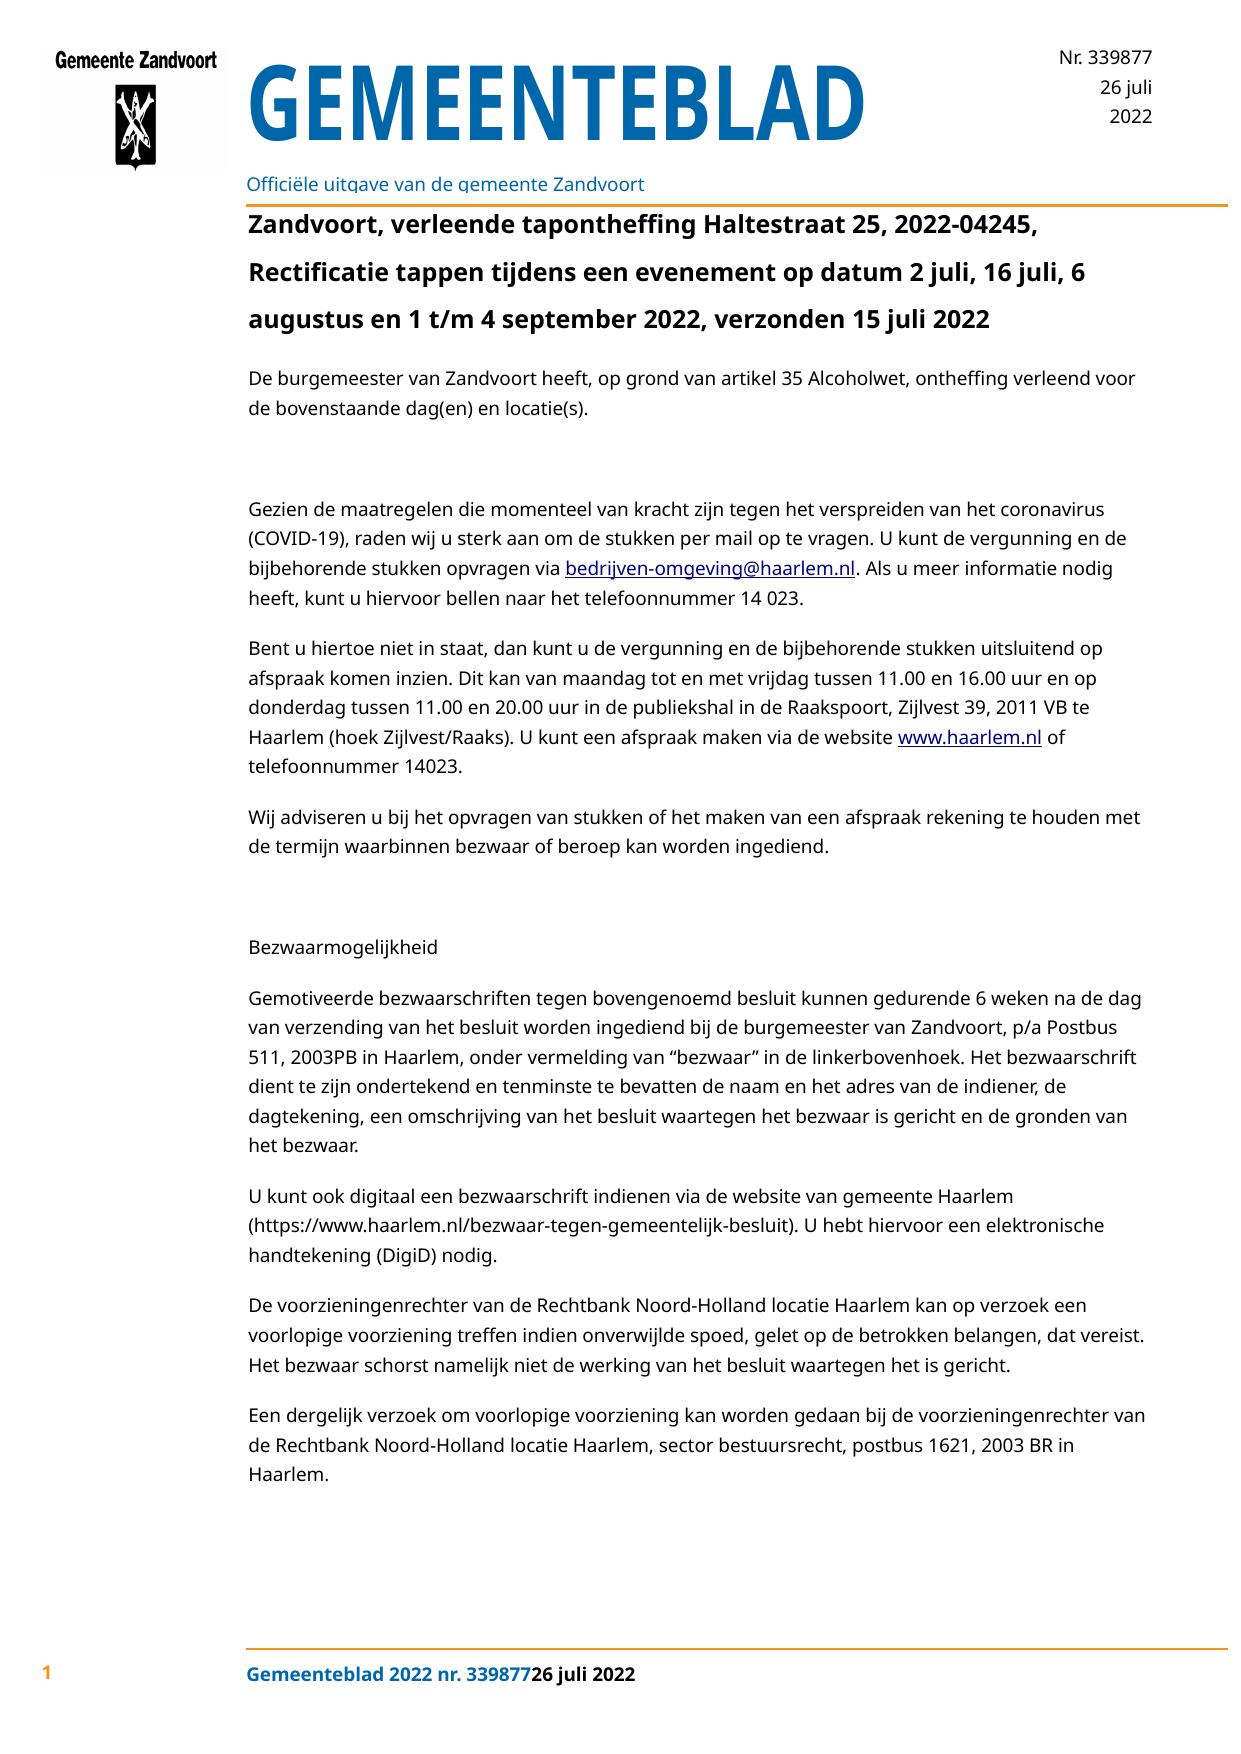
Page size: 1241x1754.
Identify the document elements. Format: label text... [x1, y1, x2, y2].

text Een dergelijk verzoek om voorlopige voorziening kan worden gedaan bij de voorzieningenrechter van de Rechtbank Noord-Holland locatie Haarlem, sector bestuursrecht, postbus 1621, 2003 BR in Haarlem. [248, 1402, 1152, 1487]
text De burgemeester van Zandvoort heeft, op grond van artikel 35 Alcoholwet, ontheffing verleend voor de bovenstaande dag(en) en locatie(s). [248, 366, 1152, 421]
text De voorzieningenrechter van de Rechtbank Noord-Holland locatie Haarlem kan op verzoek een voorlopige voorziening treffen indien onverwijlde spoed, gelet op de betrokken belangen, dat vereist. Het bezwaar schorst namelijk niet de werking van het besluit waartegen het is gericht. [248, 1293, 1152, 1377]
text U kunt ook digitaal een bezwaarschrift indienen via de website van gemeente Haarlem (https://www.haarlem.nl/bezwaar-tegen-gemeentelijk-besluit). U hebt hiervoor een elektronische handtekening (DigiD) nodig. [248, 1183, 1152, 1268]
text Gezien de maatregelen die momenteel van kracht zijn tegen het verspreiden van het coronavirus (COVID-19), raden wij u sterk aan om de stukken per mail op te vragen. U kunt de vergunning en de bijbehorende stukken opvragen via bedrijven-omgeving@haarlem.nl. Als u meer informatie nodig heeft, kunt u hiervoor bellen naar het telefoonnummer 14 023. [248, 496, 1152, 610]
text Wij adviseren u bij het opvragen van stukken of het maken van een afspraak rekening te houden met de termijn waarbinnen bezwaar of beroep kan worden ingediend. [248, 804, 1152, 859]
picture [41, 47, 231, 172]
text Zandvoort, verleende tapontheffing Haltestraat 25, 2022-04245, Rectificatie tappen tijdens een evenement op datum 2 juli, 16 juli, 6 augustus en 1 t/m 4 september 2022, verzonden 15 juli 2022 [248, 207, 1152, 336]
text Bent u hiertoe niet in staat, dan kunt u de vergunning en de bijbehorende stukken uitsluitend op afspraak komen inzien. Dit kan van maandag tot en met vrijdag tussen 11.00 en 16.00 uur en op donderdag tussen 11.00 en 20.00 uur in de publiekshal in de Raakspoort, Zijlvest 39, 2011 VB te Haarlem (hoek Zijlvest/Raaks). U kunt een afspraak maken via de website www.haarlem.nl of telefoonnummer 14023. [248, 635, 1152, 779]
text Gemotiveerde bezwaarschriften tegen bovengenoemd besluit kunnen gedurende 6 weken na de dag van verzending van het besluit worden ingediend bij de burgemeester van Zandvoort, p/a Postbus 511, 2003PB in Haarlem, onder vermelding van “bezwaar” in de linkerbovenhoek. Het bezwaarschrift dient te zijn ondertekend en tenminste te bevatten de naam en het adres van de indiener, de dagtekening, een omschrijving van het besluit waartegen het bezwaar is gericht en de gronden van het bezwaar. [248, 985, 1152, 1158]
text Bezwaarmogelijkheid [248, 934, 1152, 960]
